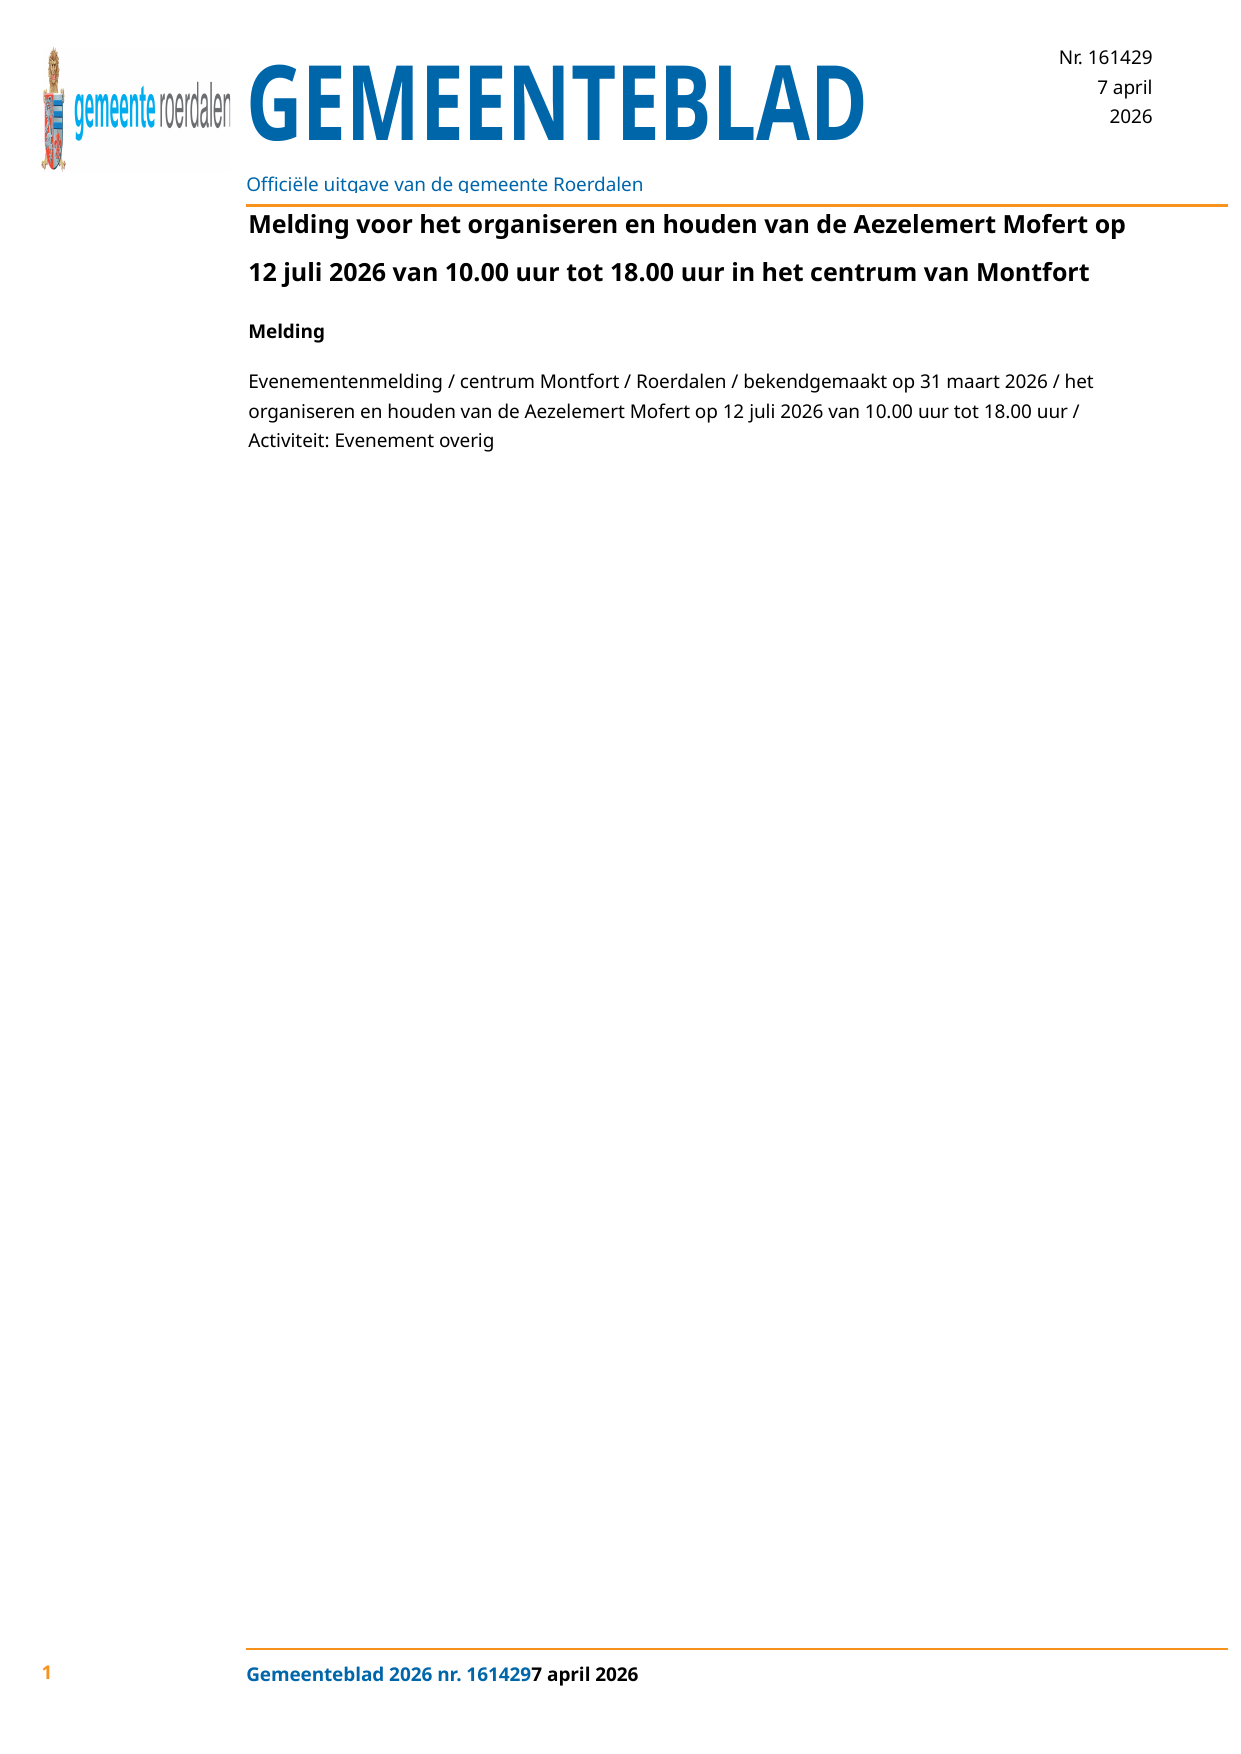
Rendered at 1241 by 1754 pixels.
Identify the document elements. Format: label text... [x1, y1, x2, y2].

text Evenementenmelding / centrum Montfort / Roerdalen / bekendgemaakt op 31 maart 2026 / het organiseren en houden van de Aezelemert Mofert op 12 juli 2026 van 10.00 uur tot 18.00 uur / Activiteit: Evenement overig [248, 368, 1152, 453]
text Melding voor het organiseren en houden van de Aezelemert Mofert op 12 juli 2026 van 10.00 uur tot 18.00 uur in het centrum van Montfort [248, 207, 1152, 288]
text Melding [248, 318, 1152, 344]
picture [41, 47, 231, 172]
